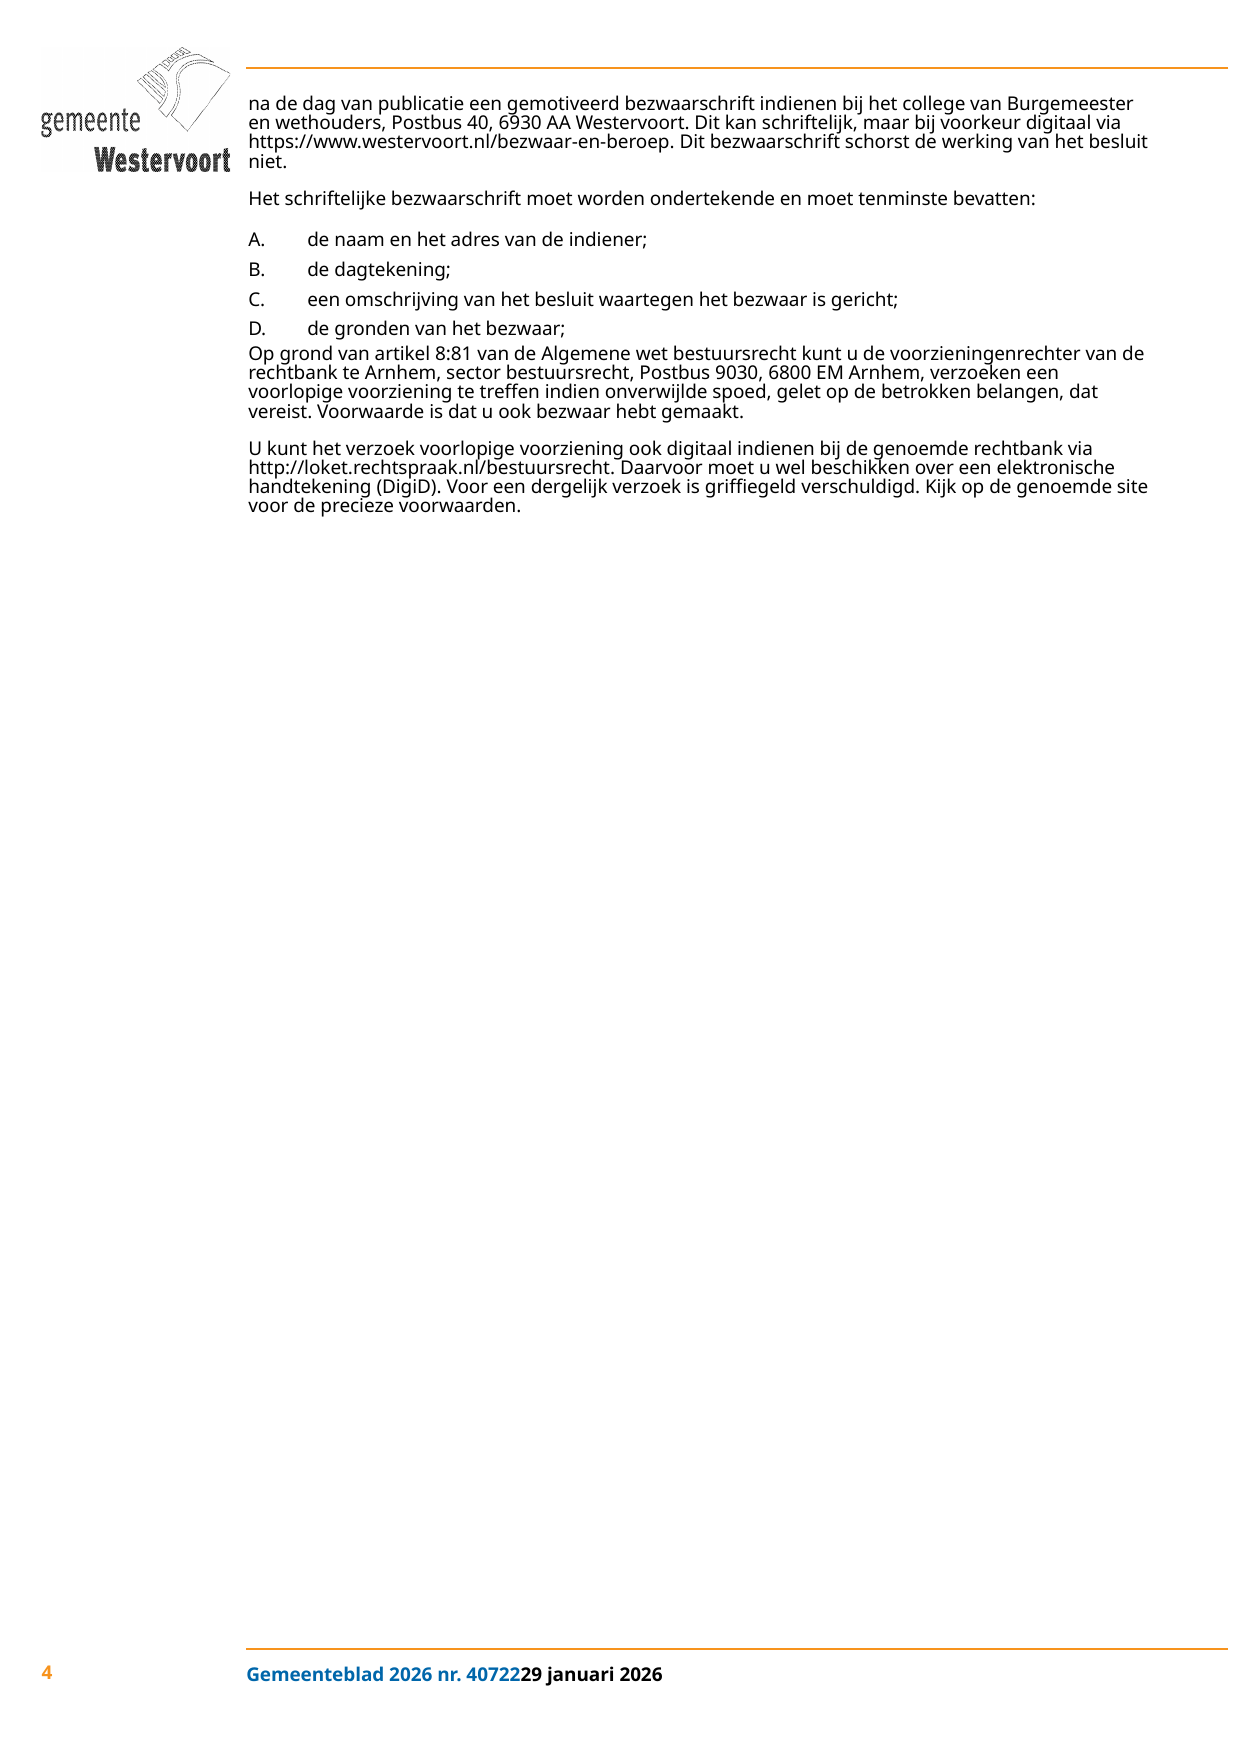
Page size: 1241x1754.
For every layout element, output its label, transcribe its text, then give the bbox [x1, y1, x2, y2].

text Het schriftelijke bezwaarschrift moet worden ondertekende en moet tenminste bevatten: [248, 189, 1152, 209]
picture [41, 47, 231, 172]
list de naam en het adres van de indiener; [248, 227, 1152, 252]
list de dagtekening; [248, 256, 1152, 282]
text U kunt het verzoek voorlopige voorziening ook digitaal indienen bij de genoemde rechtbank via http://loket.rechtspraak.nl/bestuursrecht. Daarvoor moet u wel beschikken over een elektronische handtekening (DigiD). Voor een dergelijk verzoek is griffiegeld verschuldigd. Kijk op de genoemde site voor de precieze voorwaarden. [248, 440, 1152, 517]
text Op grond van artikel 8:81 van de Algemene wet bestuursrecht kunt u de voorzieningenrechter van de rechtbank te Arnhem, sector bestuursrecht, Postbus 9030, 6800 EM Arnhem, verzoeken een voorlopige voorziening te treffen indien onverwijlde spoed, gelet op de betrokken belangen, dat vereist. Voorwaarde is dat u ook bezwaar hebt gemaakt. [248, 345, 1152, 422]
list een omschrijving van het besluit waartegen het bezwaar is gericht; [248, 286, 1152, 311]
list de gronden van het bezwaar; [248, 315, 1152, 341]
text na de dag van publicatie een gemotiveerd bezwaarschrift indienen bij het college van Burgemeester en wethouders, Postbus 40, 6930 AA Westervoort. Dit kan schriftelijk, maar bij voorkeur digitaal via https://www.westervoort.nl/bezwaar-en-beroep. Dit bezwaarschrift schorst de werking van het besluit niet. [248, 95, 1152, 172]
